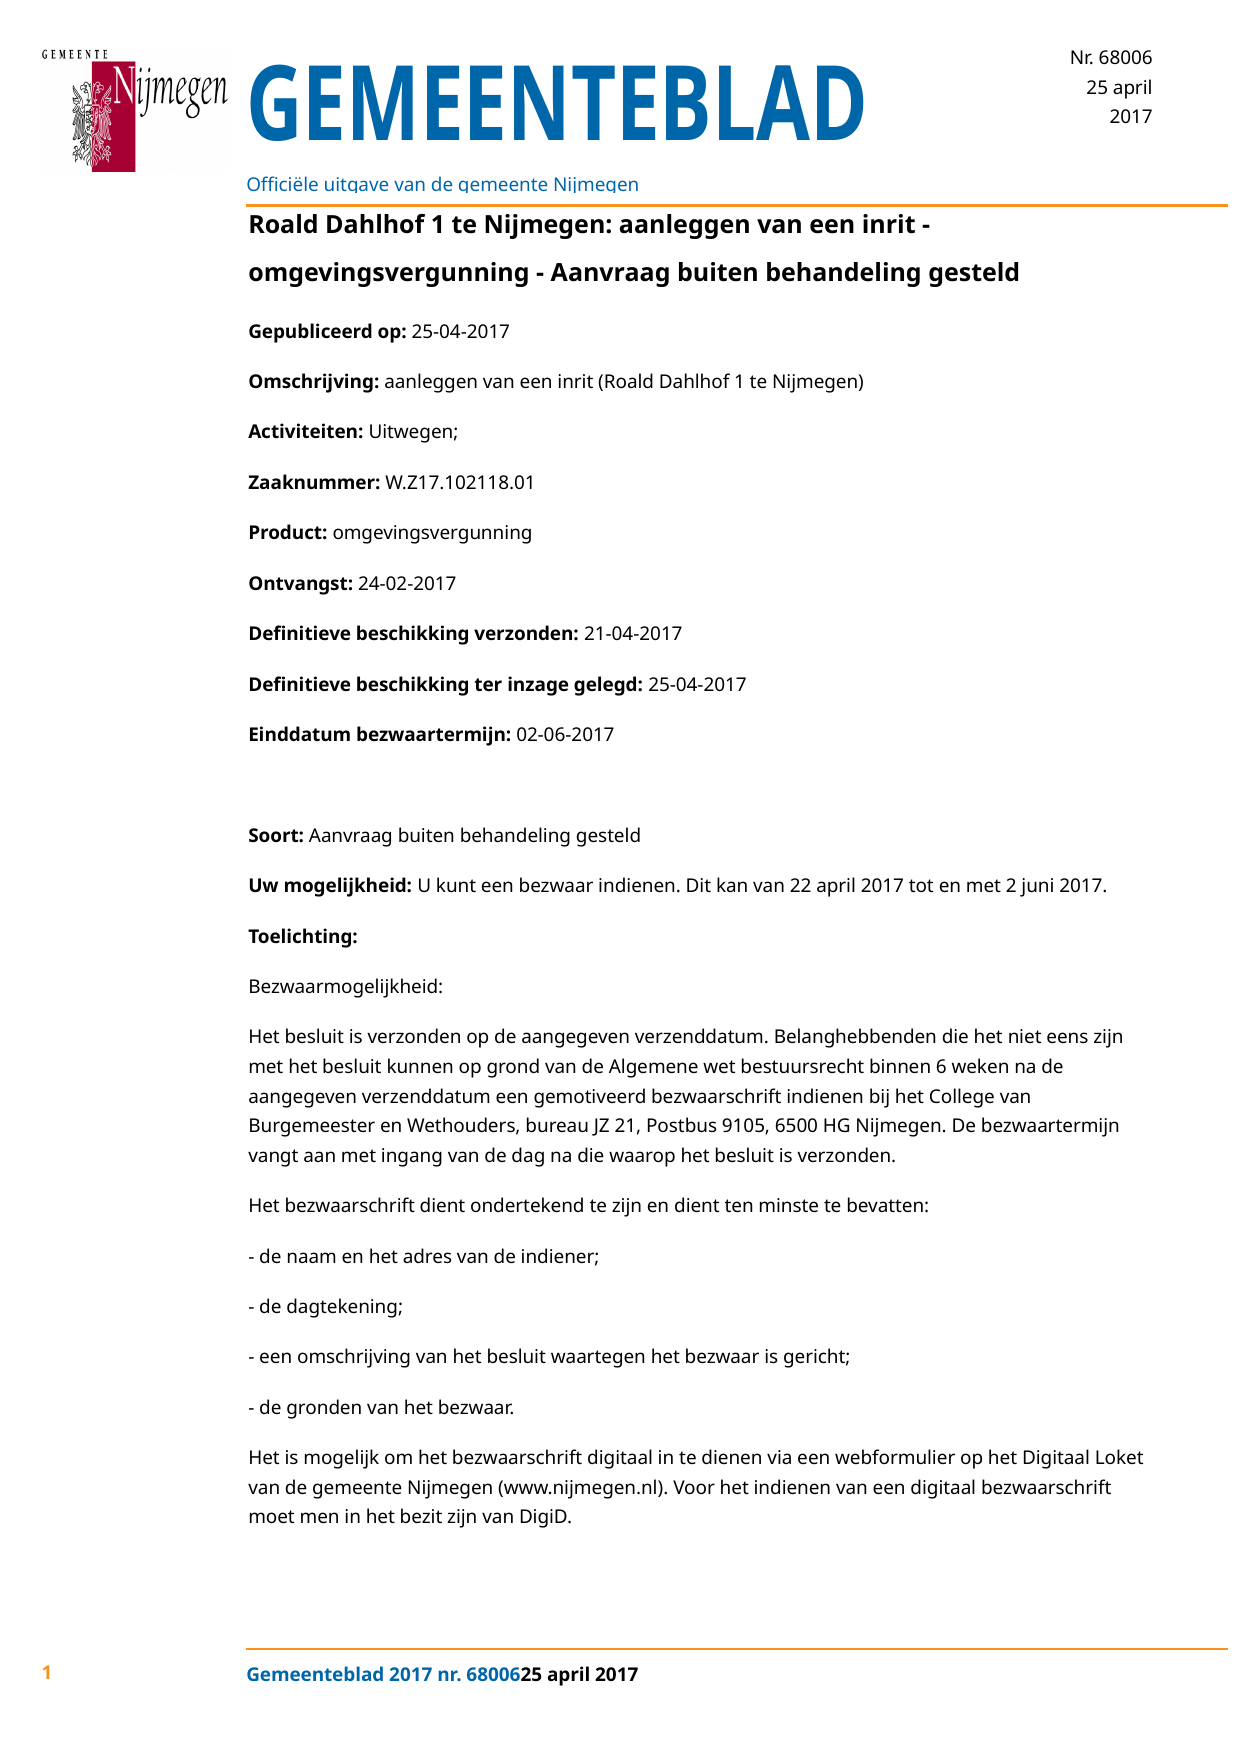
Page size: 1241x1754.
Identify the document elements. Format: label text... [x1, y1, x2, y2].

text Het besluit is verzonden op de aangegeven verzenddatum. Belanghebbenden die het niet eens zijn met het besluit kunnen op grond van de Algemene wet bestuursrecht binnen 6 weken na de aangegeven verzenddatum een gemotiveerd bezwaarschrift indienen bij het College van Burgemeester en Wethouders, bureau JZ 21, Postbus 9105, 6500 HG Nijmegen. De bezwaartermijn vangt aan met ingang van de dag na die waarop het besluit is verzonden. [248, 1024, 1152, 1168]
text Soort: Aanvraag buiten behandeling gesteld [248, 822, 1152, 848]
text Het is mogelijk om het bezwaarschrift digitaal in te dienen via een webformulier op het Digitaal Loket van de gemeente Nijmegen (www.nijmegen.nl). Voor het indienen van een digitaal bezwaarschrift moet men in het bezit zijn van DigiD. [248, 1444, 1152, 1529]
text Definitieve beschikking ter inzage gelegd: 25-04-2017 [248, 671, 1152, 697]
text - de dagtekening; [248, 1293, 1152, 1319]
text - een omschrijving van het besluit waartegen het bezwaar is gericht; [248, 1344, 1152, 1369]
text - de naam en het adres van de indiener; [248, 1243, 1152, 1269]
text Product: omgevingsvergunning [248, 519, 1152, 545]
text Definitieve beschikking verzonden: 21-04-2017 [248, 620, 1152, 646]
text - de gronden van het bezwaar. [248, 1394, 1152, 1420]
text Roald Dahlhof 1 te Nijmegen: aanleggen van een inrit - omgevingsvergunning - Aanvraag buiten behandeling gesteld [248, 207, 1152, 288]
text Omschrijving: aanleggen van een inrit (Roald Dahlhof 1 te Nijmegen) [248, 368, 1152, 394]
text Toelichting: [248, 923, 1152, 949]
text Bezwaarmogelijkheid: [248, 973, 1152, 999]
text Gepubliceerd op: 25-04-2017 [248, 318, 1152, 344]
text Einddatum bezwaartermijn: 02-06-2017 [248, 721, 1152, 747]
text Zaaknummer: W.Z17.102118.01 [248, 469, 1152, 495]
text Uw mogelijkheid: U kunt een bezwaar indienen. Dit kan van 22 april 2017 tot en met 2 juni 2017. [248, 872, 1152, 898]
picture [41, 47, 231, 172]
text Het bezwaarschrift dient ondertekend te zijn en dient ten minste te bevatten: [248, 1192, 1152, 1218]
text Ontvangst: 24-02-2017 [248, 570, 1152, 596]
text Activiteiten: Uitwegen; [248, 419, 1152, 444]
